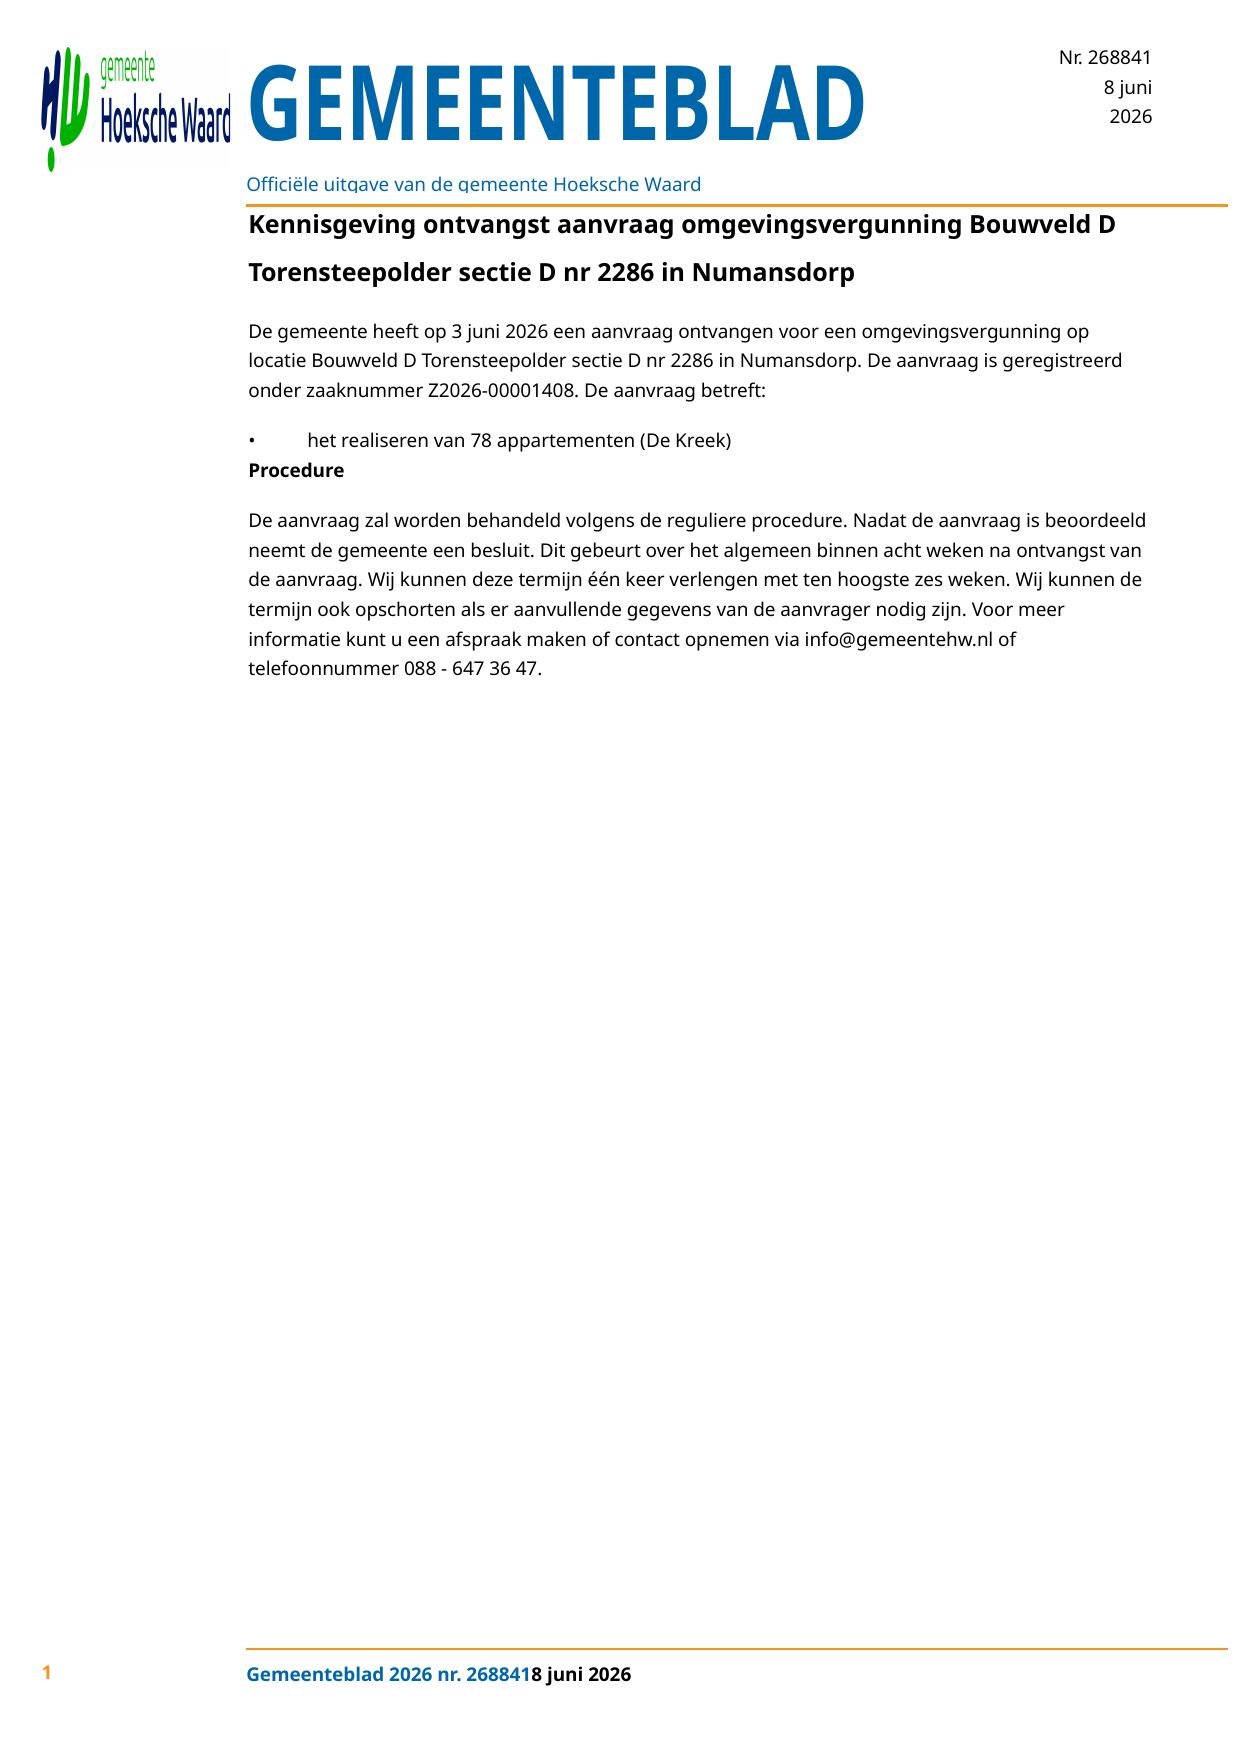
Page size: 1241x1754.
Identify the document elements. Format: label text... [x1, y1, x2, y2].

text Kennisgeving ontvangst aanvraag omgevingsvergunning Bouwveld D Torensteepolder sectie D nr 2286 in Numansdorp [248, 207, 1152, 288]
list het realiseren van 78 appartementen (De Kreek) [248, 427, 1152, 453]
text De aanvraag zal worden behandeld volgens de reguliere procedure. Nadat de aanvraag is beoordeeld neemt de gemeente een besluit. Dit gebeurt over het algemeen binnen acht weken na ontvangst van de aanvraag. Wij kunnen deze termijn één keer verlengen met ten hoogste zes weken. Wij kunnen de termijn ook opschorten als er aanvullende gegevens van de aanvrager nodig zijn. Voor meer informatie kunt u een afspraak maken of contact opnemen via info@gemeentehw.nl of telefoonnummer 088 - 647 36 47. [248, 507, 1152, 681]
text Procedure [248, 457, 1152, 483]
text De gemeente heeft op 3 juni 2026 een aanvraag ontvangen voor een omgevingsvergunning op locatie Bouwveld D Torensteepolder sectie D nr 2286 in Numansdorp. De aanvraag is geregistreerd onder zaaknummer Z2026-00001408. De aanvraag betreft: [248, 318, 1152, 403]
picture [41, 47, 231, 172]
